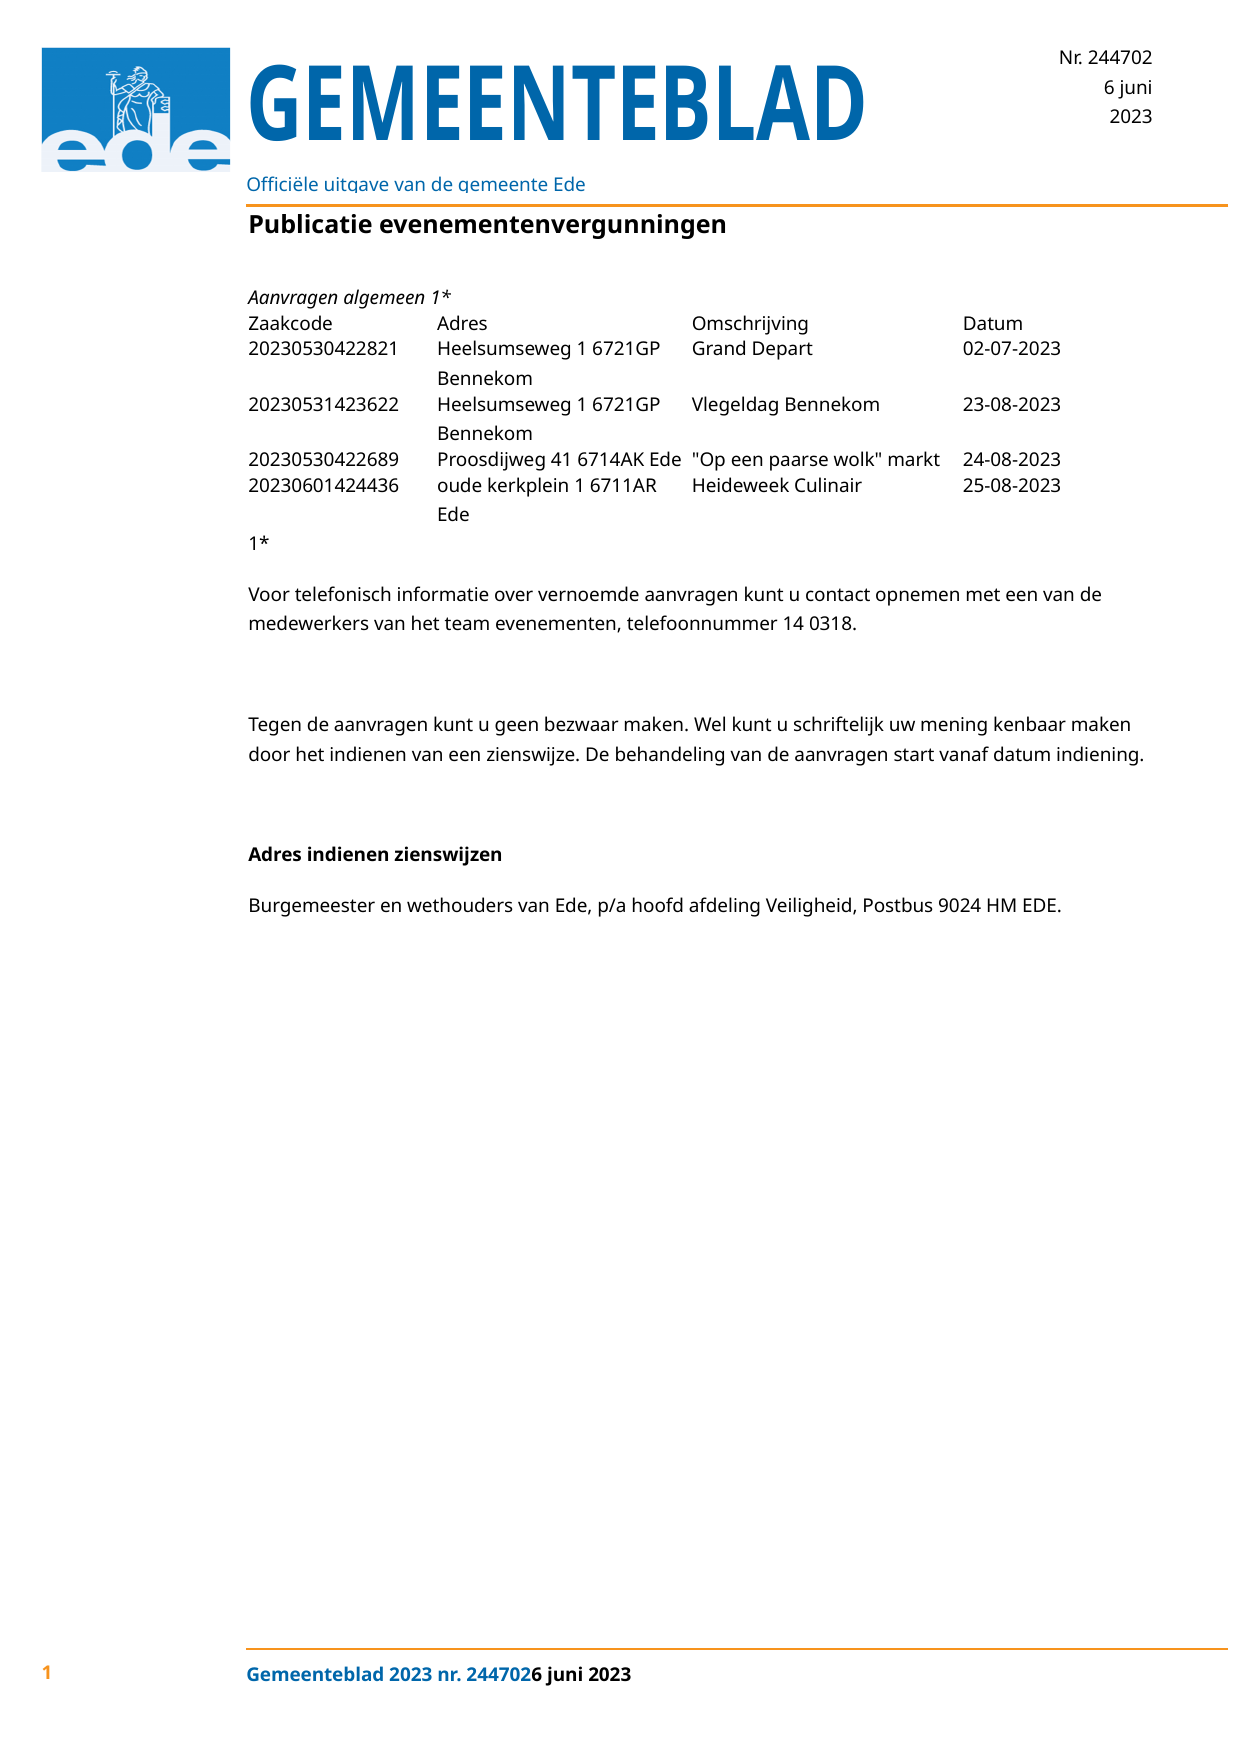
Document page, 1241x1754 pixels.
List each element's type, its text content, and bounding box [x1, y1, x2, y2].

table_cell 20230530422689 [248, 446, 437, 472]
text Aanvragen algemeen 1* [248, 284, 1152, 309]
text Tegen de aanvragen kunt u geen bezwaar maken. Wel kunt u schriftelijk uw mening kenbaar maken door het indienen van een zienswijze. De behandeling van de aanvragen start vanaf datum indiening. [248, 711, 1152, 766]
table_cell 23-08-2023 [963, 391, 1152, 446]
table_cell 02-07-2023 [963, 335, 1152, 391]
table_header Omschrijving [692, 310, 963, 335]
text Publicatie evenementenvergunningen [248, 207, 1152, 241]
table_cell Grand Depart [692, 335, 963, 391]
picture [41, 47, 231, 172]
table_cell 25-08-2023 [963, 472, 1152, 527]
text 1* [248, 530, 1152, 556]
text Adres indienen zienswijzen [248, 842, 1152, 867]
text Voor telefonisch informatie over vernoemde aanvragen kunt u contact opnemen met een van de medewerkers van het team evenementen, telefoonnummer 14 0318. [248, 581, 1152, 636]
table_cell Heelsumseweg 1 6721GP Bennekom [437, 391, 692, 446]
text Burgemeester en wethouders van Ede, p/a hoofd afdeling Veiligheid, Postbus 9024 HM EDE. [248, 892, 1152, 918]
table_cell Proosdijweg 41 6714AK Ede [437, 446, 692, 472]
table_cell Heelsumseweg 1 6721GP Bennekom [437, 335, 692, 391]
table_header Datum [963, 310, 1152, 335]
table_cell oude kerkplein 1 6711AR Ede [437, 472, 692, 527]
table_cell 20230531423622 [248, 391, 437, 446]
table_header Adres [437, 310, 692, 335]
table_cell "Op een paarse wolk" markt [692, 446, 963, 472]
table_cell 24-08-2023 [963, 446, 1152, 472]
table_cell 20230530422821 [248, 335, 437, 391]
table_header Zaakcode [248, 310, 437, 335]
table_cell Vlegeldag Bennekom [692, 391, 963, 446]
table_cell Heideweek Culinair [692, 472, 963, 527]
table_cell 20230601424436 [248, 472, 437, 527]
